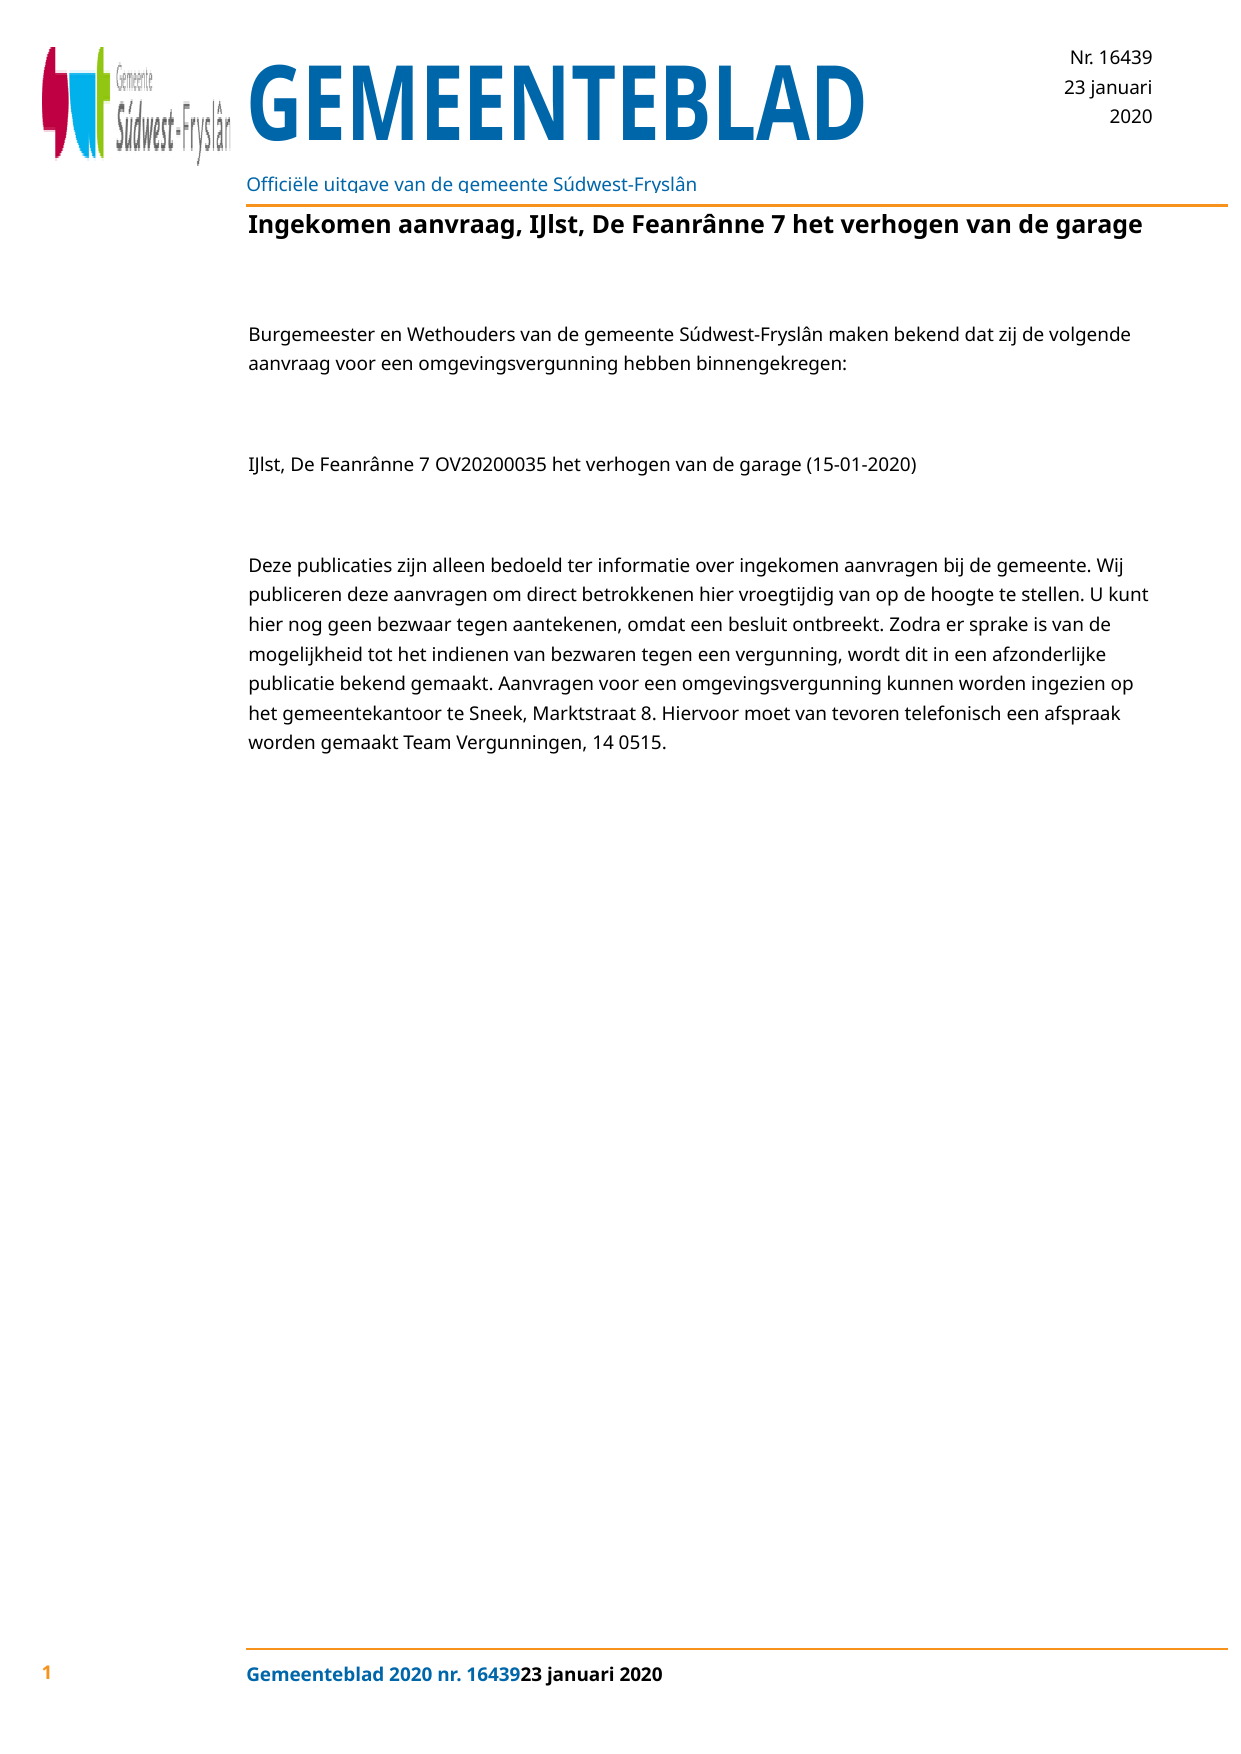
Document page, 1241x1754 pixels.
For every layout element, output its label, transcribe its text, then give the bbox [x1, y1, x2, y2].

picture [41, 47, 231, 172]
text Deze publicaties zijn alleen bedoeld ter informatie over ingekomen aanvragen bij de gemeente. Wij publiceren deze aanvragen om direct betrokkenen hier vroegtijdig van op de hoogte te stellen. U kunt hier nog geen bezwaar tegen aantekenen, omdat een besluit ontbreekt. Zodra er sprake is van de mogelijkheid tot het indienen van bezwaren tegen een vergunning, wordt dit in een afzonderlijke publicatie bekend gemaakt. Aanvragen voor een omgevingsvergunning kunnen worden ingezien op het gemeentekantoor te Sneek, Marktstraat 8. Hiervoor moet van tevoren telefonisch een afspraak worden gemaakt Team Vergunningen, 14 0515. [248, 552, 1152, 755]
text Burgemeester en Wethouders van de gemeente Súdwest-Fryslân maken bekend dat zij de volgende aanvraag voor een omgevingsvergunning hebben binnengekregen: [248, 321, 1152, 376]
text Ingekomen aanvraag, IJlst, De Feanrânne 7 het verhogen van de garage [248, 207, 1152, 241]
text IJlst, De Feanrânne 7 OV20200035 het verhogen van de garage (15-01-2020) [248, 451, 1152, 477]
